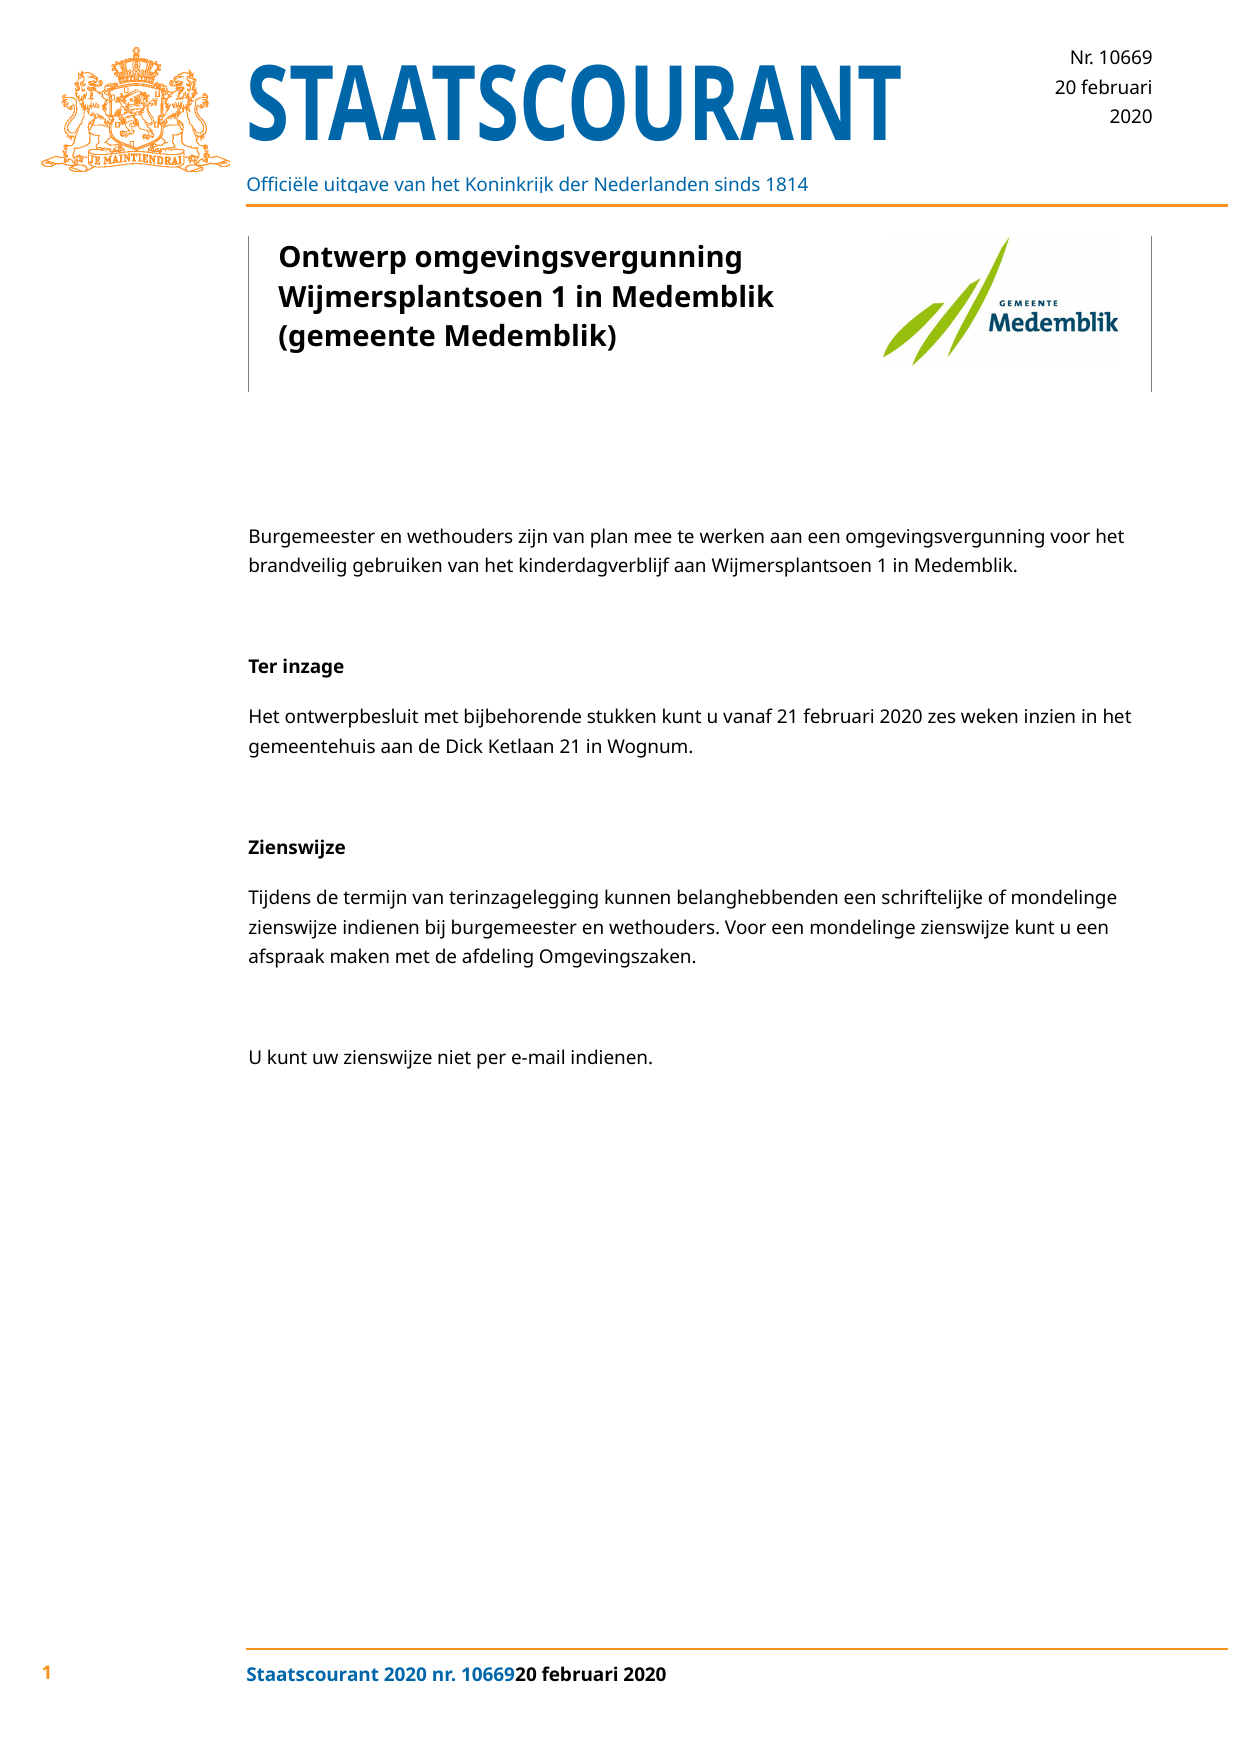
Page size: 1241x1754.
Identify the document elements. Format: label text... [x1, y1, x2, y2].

table_header [850, 236, 1151, 392]
text Tijdens de termijn van terinzagelegging kunnen belanghebbenden een schriftelijke of mondelinge zienswijze indienen bij burgemeester en wethouders. Voor een mondelinge zienswijze kunt u een afspraak maken met de afdeling Omgevingszaken. [248, 884, 1152, 969]
text Het ontwerpbesluit met bijbehorende stukken kunt u vanaf 21 februari 2020 zes weken inzien in het gemeentehuis aan de Dick Ketlaan 21 in Wognum. [248, 704, 1152, 759]
picture [882, 236, 1119, 367]
text Zienswijze [248, 834, 1152, 860]
text Burgemeester en wethouders zijn van plan mee te werken aan een omgevingsvergunning voor het brandveilig gebruiken van het kinderdagverblijf aan Wijmersplantsoen 1 in Medemblik. [248, 523, 1152, 578]
picture [41, 47, 231, 172]
text Ter inzage [248, 653, 1152, 679]
table_header Ontwerp omgevingsvergunning Wijmersplantsoen 1 in Medemblik (gemeente Medemblik) [249, 236, 850, 392]
text U kunt uw zienswijze niet per e-mail indienen. [248, 1044, 1152, 1070]
